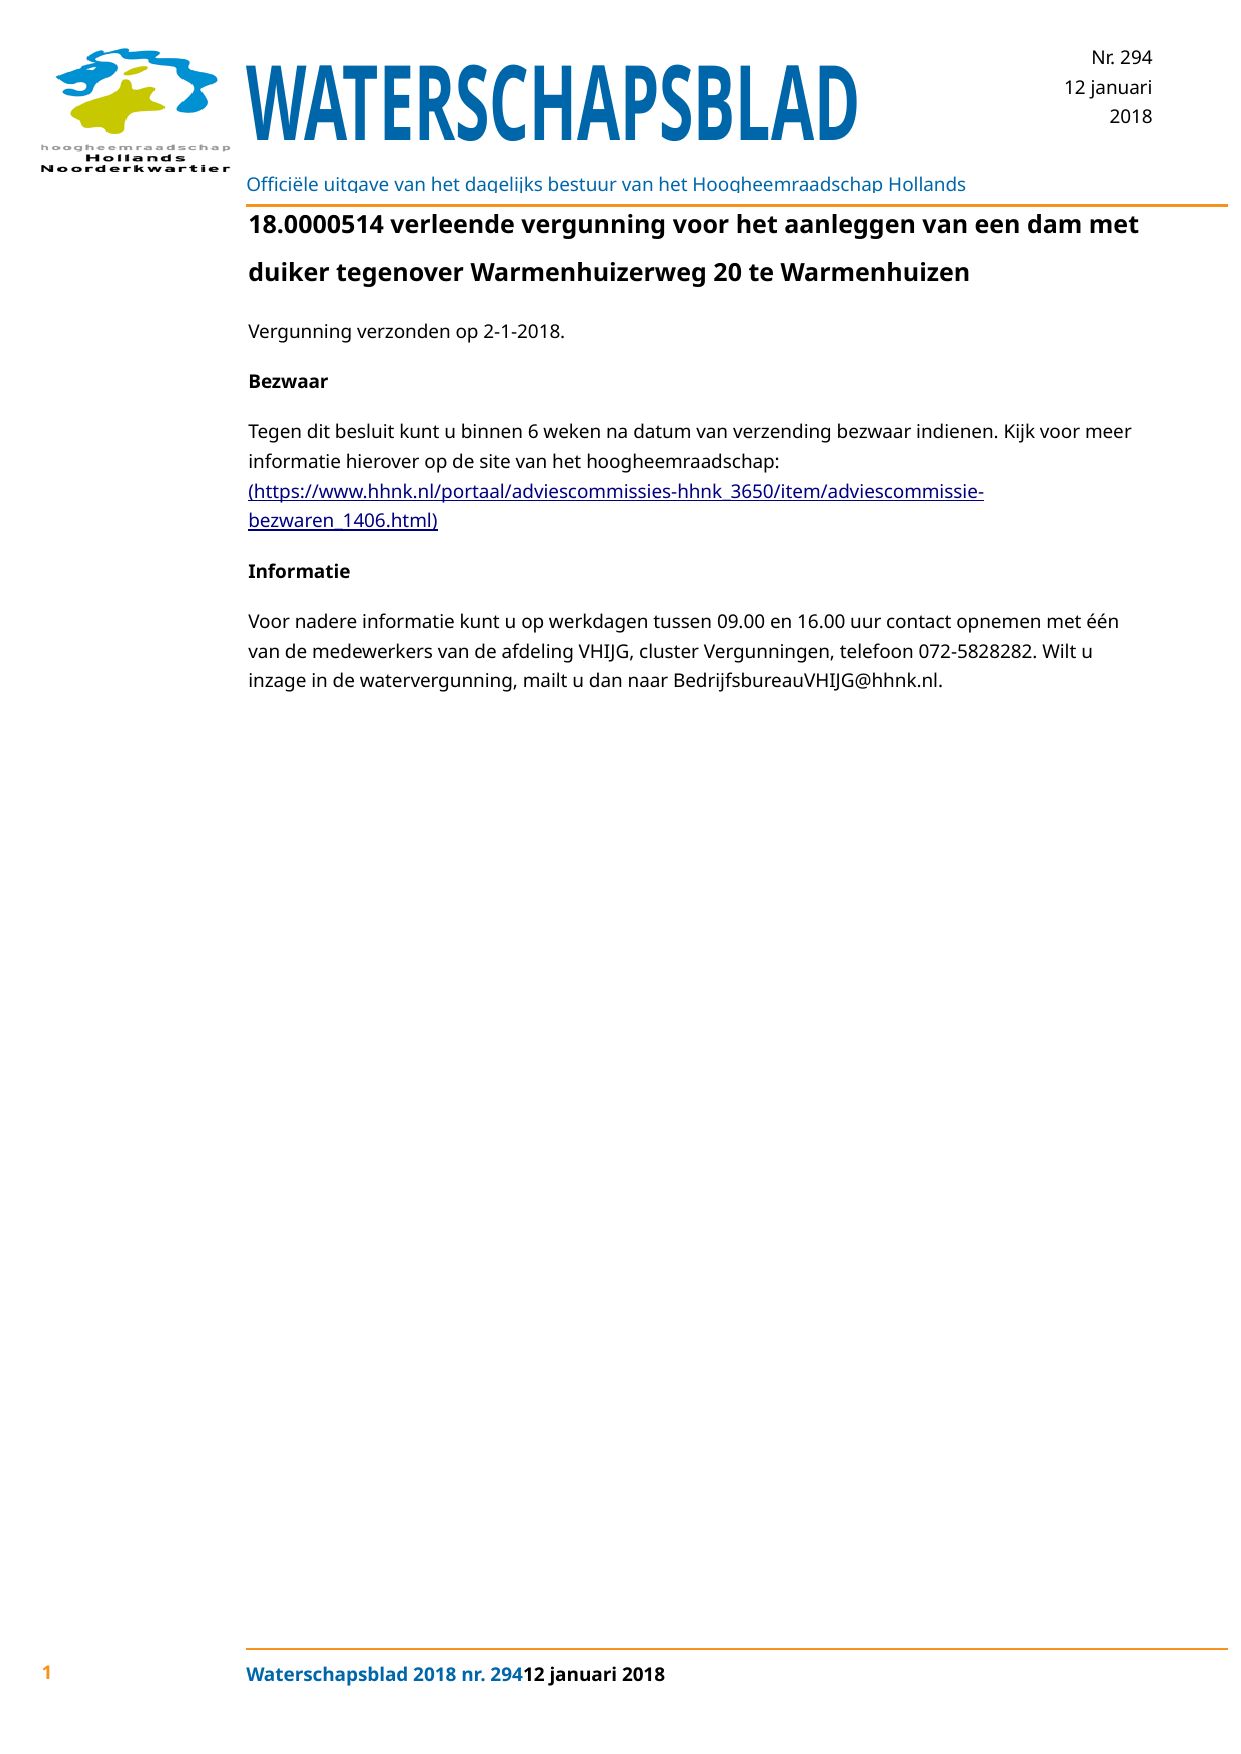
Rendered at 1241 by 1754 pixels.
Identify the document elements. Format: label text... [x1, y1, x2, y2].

text Voor nadere informatie kunt u op werkdagen tussen 09.00 en 16.00 uur contact opnemen met één van de medewerkers van de afdeling VHIJG, cluster Vergunningen, telefoon 072-5828282. Wilt u inzage in de watervergunning, mailt u dan naar BedrijfsbureauVHIJG@hhnk.nl. [248, 608, 1152, 693]
text Vergunning verzonden op 2-1-2018. [248, 318, 1152, 344]
text 18.0000514 verleende vergunning voor het aanleggen van een dam met duiker tegenover Warmenhuizerweg 20 te Warmenhuizen [248, 207, 1152, 288]
text Tegen dit besluit kunt u binnen 6 weken na datum van verzending bezwaar indienen. Kijk voor meer informatie hierover op de site van het hoogheemraadschap: (https://www.hhnk.nl/portaal/adviescommissies-hhnk_3650/item/adviescommissie-bezwaren_1406.html) [248, 419, 1152, 533]
picture [41, 47, 231, 172]
text Bezwaar [248, 368, 1152, 394]
text Informatie [248, 558, 1152, 584]
